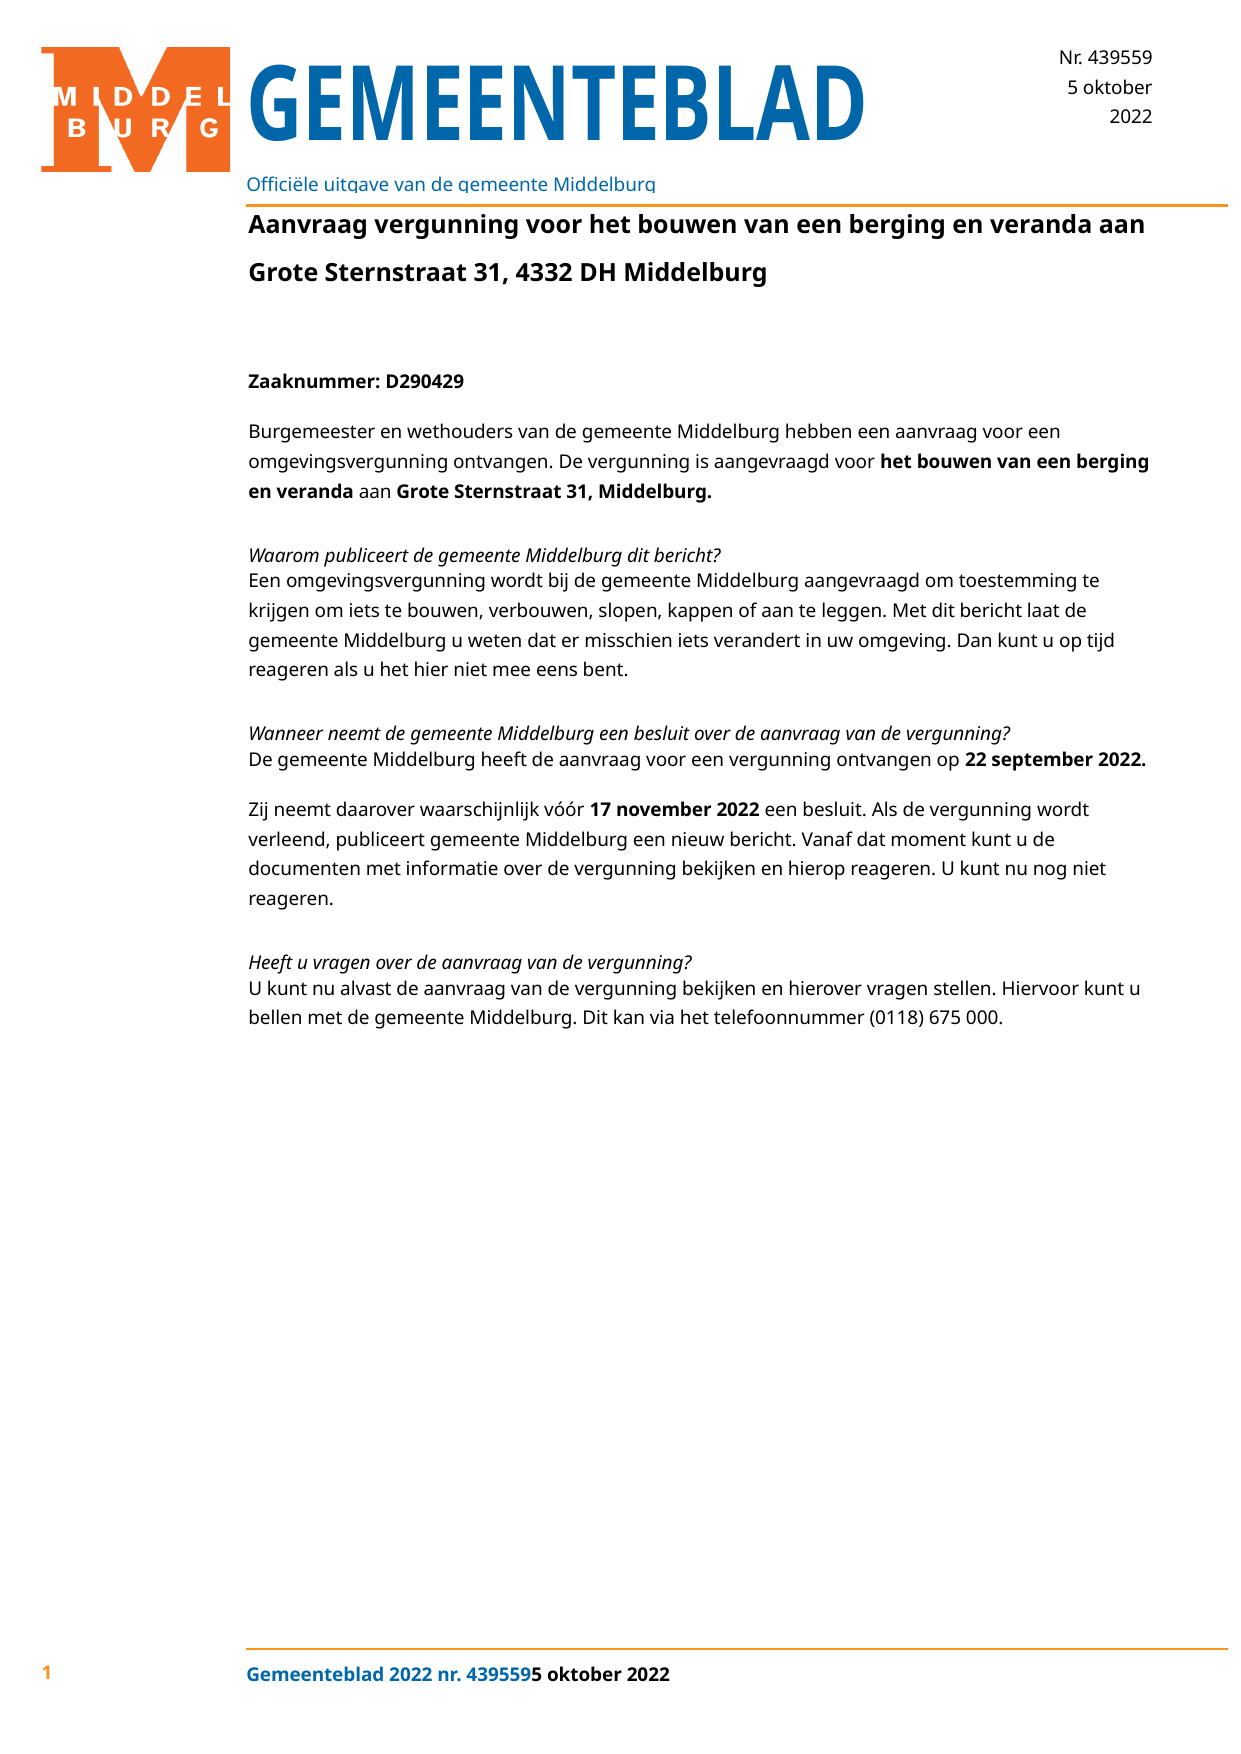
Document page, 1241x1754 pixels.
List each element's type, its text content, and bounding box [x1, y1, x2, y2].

text De gemeente Middelburg heeft de aanvraag voor een vergunning ontvangen op 22 september 2022. [248, 746, 1152, 772]
picture [41, 47, 231, 172]
text Zaaknummer: D290429 [248, 368, 1152, 394]
text U kunt nu alvast de aanvraag van de vergunning bekijken en hierover vragen stellen. Hiervoor kunt u bellen met de gemeente Middelburg. Dit kan via het telefoonnummer (0118) 675 000. [248, 975, 1152, 1030]
text Een omgevingsvergunning wordt bij de gemeente Middelburg aangevraagd om toestemming te krijgen om iets te bouwen, verbouwen, slopen, kappen of aan te leggen. Met dit bericht laat de gemeente Middelburg u weten dat er misschien iets verandert in uw omgeving. Dan kunt u op tijd reageren als u het hier niet mee eens bent. [248, 568, 1152, 682]
text Waarom publiceert de gemeente Middelburg dit bericht? [248, 542, 1152, 568]
text Zij neemt daarover waarschijnlijk vóór 17 november 2022 een besluit. Als de vergunning wordt verleend, publiceert gemeente Middelburg een nieuw bericht. Vanaf dat moment kunt u de documenten met informatie over de vergunning bekijken en hierop reageren. U kunt nu nog niet reageren. [248, 796, 1152, 911]
text Aanvraag vergunning voor het bouwen van een berging en veranda aan Grote Sternstraat 31, 4332 DH Middelburg [248, 207, 1152, 288]
text Wanneer neemt de gemeente Middelburg een besluit over de aanvraag van de vergunning? [248, 720, 1152, 746]
text Heeft u vragen over de aanvraag van de vergunning? [248, 949, 1152, 975]
text Burgemeester en wethouders van de gemeente Middelburg hebben een aanvraag voor een omgevingsvergunning ontvangen. De vergunning is aangevraagd voor het bouwen van een berging en veranda aan Grote Sternstraat 31, Middelburg. [248, 419, 1152, 504]
